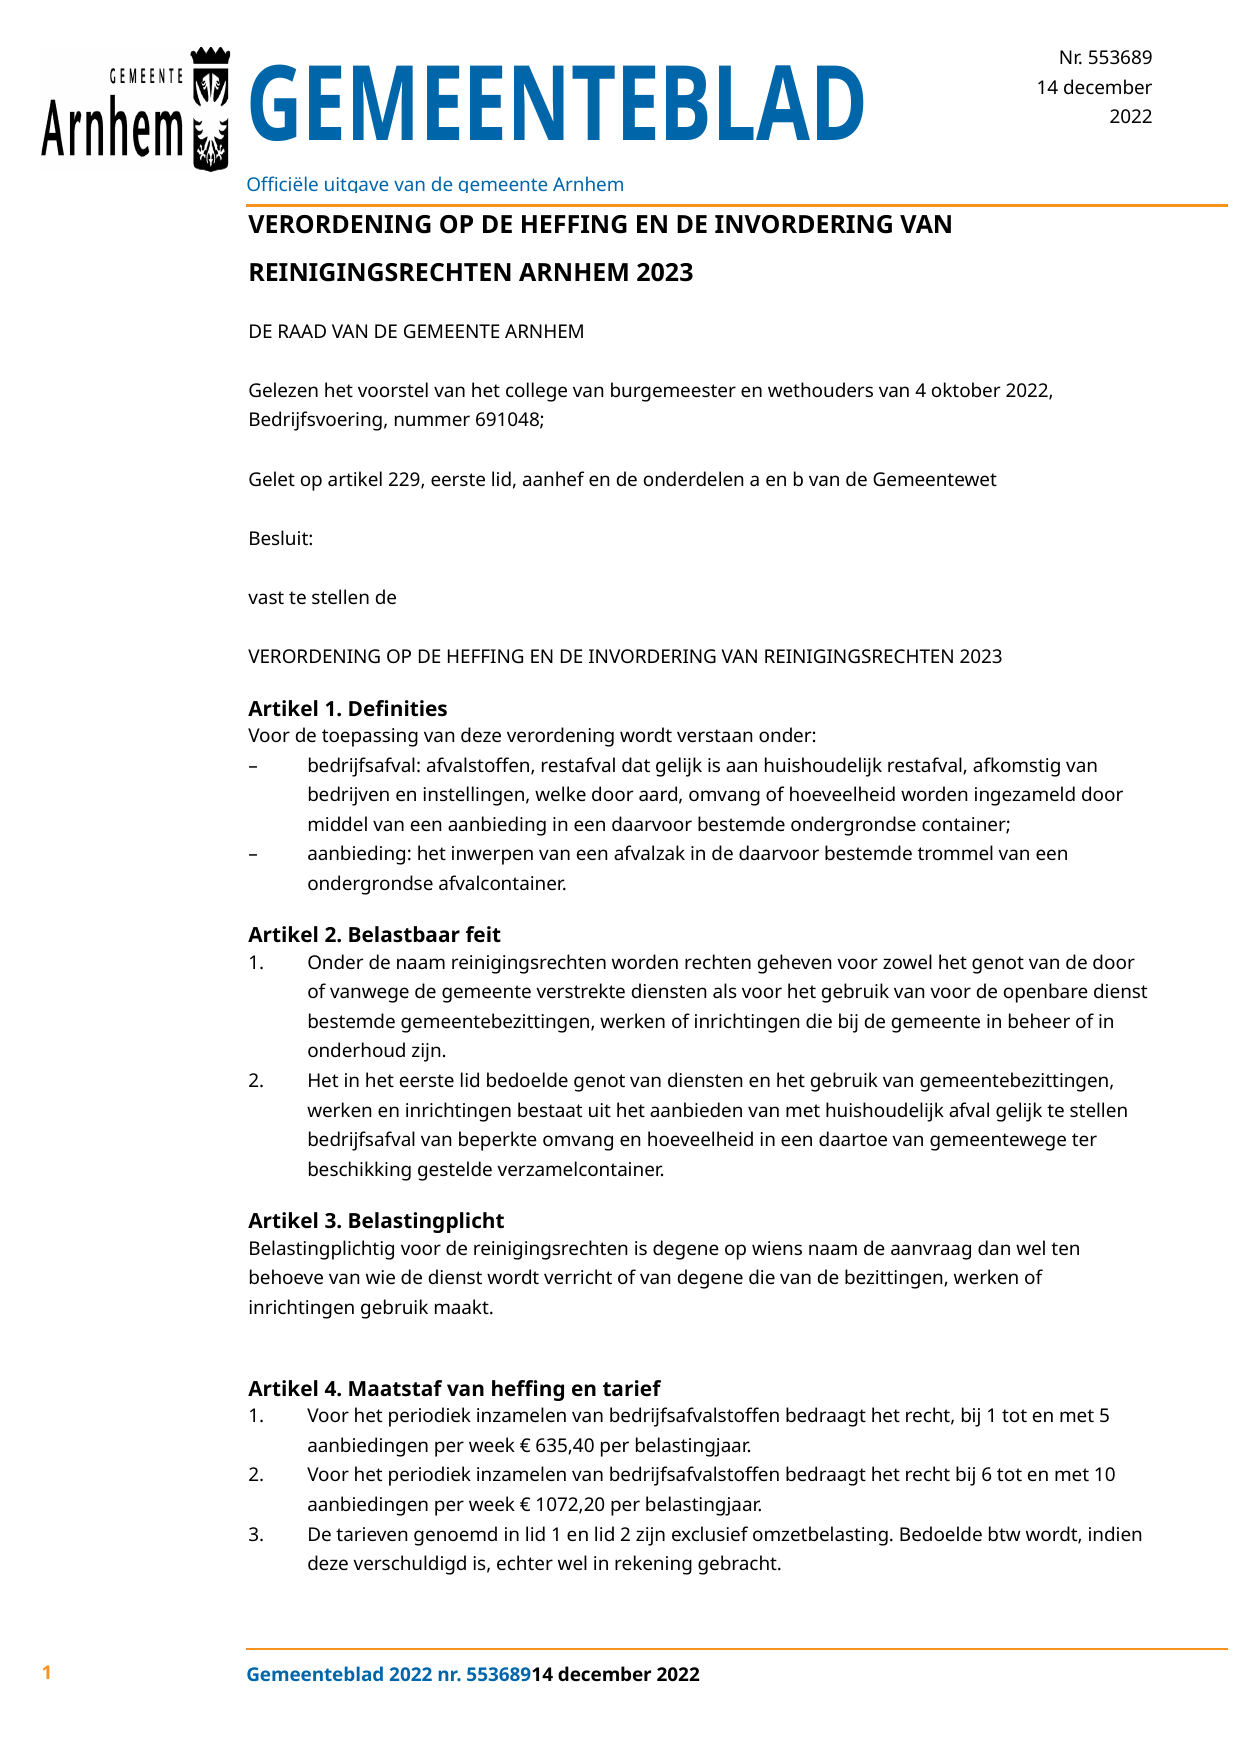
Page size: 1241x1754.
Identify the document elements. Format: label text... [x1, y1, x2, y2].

text Artikel 3. Belastingplicht [248, 1206, 1152, 1235]
text Artikel 1. Definities [248, 694, 1152, 722]
text Voor de toepassing van deze verordening wordt verstaan onder: [248, 722, 1152, 748]
text Artikel 4. Maatstaf van heffing en tarief [248, 1374, 1152, 1402]
picture [41, 47, 231, 172]
list bedrijfsafval: afvalstoffen, restafval dat gelijk is aan huishoudelijk restafval, afkomstig van bedrijven en instellingen, welke door aard, omvang of hoeveelheid worden ingezameld door middel van een aanbieding in een daarvoor bestemde ondergrondse container; [248, 752, 1152, 837]
text DE RAAD VAN DE GEMEENTE ARNHEM [248, 318, 1152, 344]
text Artikel 2. Belastbaar feit [248, 921, 1152, 949]
list Voor het periodiek inzamelen van bedrijfsafvalstoffen bedraagt het recht, bij 1 tot en met 5 aanbiedingen per week € 635,40 per belastingjaar. [248, 1402, 1152, 1458]
text VERORDENING OP DE HEFFING EN DE INVORDERING VAN REINIGINGSRECHTEN ARNHEM 2023 [248, 207, 1152, 288]
list Het in het eerste lid bedoelde genot van diensten en het gebruik van gemeentebezittingen, werken en inrichtingen bestaat uit het aanbieden van met huishoudelijk afval gelijk te stellen bedrijfsafval van beperkte omvang en hoeveelheid in een daartoe van gemeentewege ter beschikking gestelde verzamelcontainer. [248, 1067, 1152, 1182]
text vast te stellen de [248, 584, 1152, 610]
text VERORDENING OP DE HEFFING EN DE INVORDERING VAN REINIGINGSRECHTEN 2023 [248, 643, 1152, 669]
text Belastingplichtig voor de reinigingsrechten is degene op wiens naam de aanvraag dan wel ten behoeve van wie de dienst wordt verricht of van degene die van de bezittingen, werken of inrichtingen gebruik maakt. [248, 1235, 1152, 1320]
text Besluit: [248, 525, 1152, 551]
list Voor het periodiek inzamelen van bedrijfsafvalstoffen bedraagt het recht bij 6 tot en met 10 aanbiedingen per week € 1072,20 per belastingjaar. [248, 1462, 1152, 1517]
text Gelet op artikel 229, eerste lid, aanhef en de onderdelen a en b van de Gemeentewet [248, 466, 1152, 492]
list Onder de naam reinigingsrechten worden rechten geheven voor zowel het genot van de door of vanwege de gemeente verstrekte diensten als voor het gebruik van voor de openbare dienst bestemde gemeentebezittingen, werken of inrichtingen die bij de gemeente in beheer of in onderhoud zijn. [248, 949, 1152, 1063]
text Gelezen het voorstel van het college van burgemeester en wethouders van 4 oktober 2022, Bedrijfsvoering, nummer 691048; [248, 377, 1152, 432]
list aanbieding: het inwerpen van een afvalzak in de daarvoor bestemde trommel van een ondergrondse afvalcontainer. [248, 841, 1152, 896]
list De tarieven genoemd in lid 1 en lid 2 zijn exclusief omzetbelasting. Bedoelde btw wordt, indien deze verschuldigd is, echter wel in rekening gebracht. [248, 1521, 1152, 1576]
